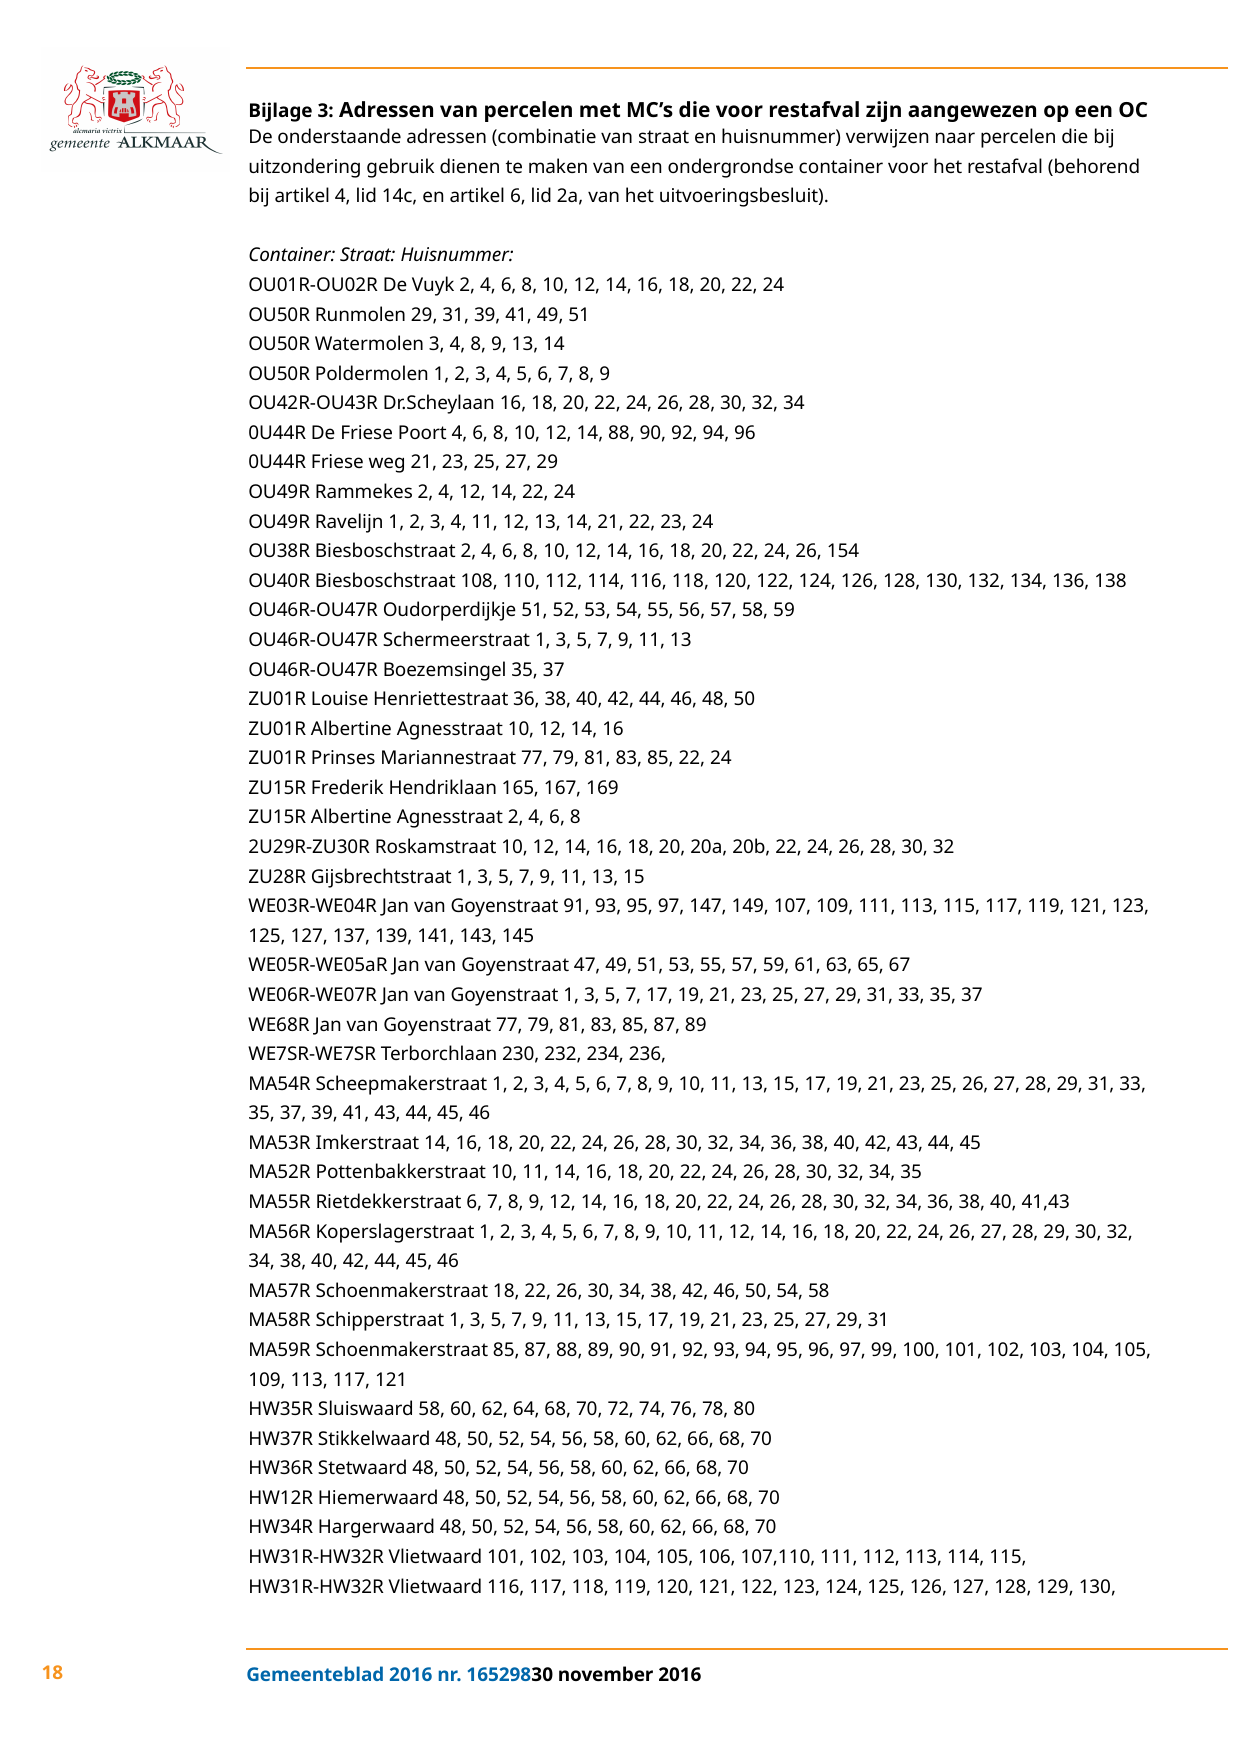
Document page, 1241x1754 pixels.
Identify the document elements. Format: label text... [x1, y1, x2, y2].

text De onderstaande adressen (combinatie van straat en huisnummer) verwijzen naar percelen die bij uitzondering gebruik dienen te maken van een ondergrondse container voor het restafval (behorend bij artikel 4, lid 14c, en artikel 6, lid 2a, van het uitvoeringsbesluit). [248, 123, 1152, 208]
text WE03R-WE04R Jan van Goyenstraat 91, 93, 95, 97, 147, 149, 107, 109, 111, 113, 115, 117, 119, 121, 123, 125, 127, 137, 139, 141, 143, 145 [248, 892, 1152, 948]
text OU42R-OU43R Dr.Scheylaan 16, 18, 20, 22, 24, 26, 28, 30, 32, 34 [248, 389, 1152, 415]
text MA53R Imkerstraat 14, 16, 18, 20, 22, 24, 26, 28, 30, 32, 34, 36, 38, 40, 42, 43, 44, 45 [248, 1129, 1152, 1155]
text ZU15R Albertine Agnesstraat 2, 4, 6, 8 [248, 804, 1152, 829]
text HW31R-HW32R Vlietwaard 101, 102, 103, 104, 105, 106, 107,110, 111, 112, 113, 114, 115, [248, 1543, 1152, 1569]
text HW37R Stikkelwaard 48, 50, 52, 54, 56, 58, 60, 62, 66, 68, 70 [248, 1425, 1152, 1451]
text 2U29R-ZU30R Roskamstraat 10, 12, 14, 16, 18, 20, 20a, 20b, 22, 24, 26, 28, 30, 32 [248, 833, 1152, 859]
text WE68R Jan van Goyenstraat 77, 79, 81, 83, 85, 87, 89 [248, 1011, 1152, 1037]
text HW36R Stetwaard 48, 50, 52, 54, 56, 58, 60, 62, 66, 68, 70 [248, 1454, 1152, 1480]
picture [41, 47, 231, 172]
text MA57R Schoenmakerstraat 18, 22, 26, 30, 34, 38, 42, 46, 50, 54, 58 [248, 1277, 1152, 1303]
text OU46R-OU47R Schermeerstraat 1, 3, 5, 7, 9, 11, 13 [248, 626, 1152, 652]
text MA54R Scheepmakerstraat 1, 2, 3, 4, 5, 6, 7, 8, 9, 10, 11, 13, 15, 17, 19, 21, 23, 25, 26, 27, 28, 29, 31, 33, 35, 37, 39, 41, 43, 44, 45, 46 [248, 1070, 1152, 1125]
text OU40R Biesboschstraat 108, 110, 112, 114, 116, 118, 120, 122, 124, 126, 128, 130, 132, 134, 136, 138 [248, 567, 1152, 593]
text WE06R-WE07R Jan van Goyenstraat 1, 3, 5, 7, 17, 19, 21, 23, 25, 27, 29, 31, 33, 35, 37 [248, 981, 1152, 1007]
text HW31R-HW32R Vlietwaard 116, 117, 118, 119, 120, 121, 122, 123, 124, 125, 126, 127, 128, 129, 130, [248, 1573, 1152, 1599]
text OU50R Runmolen 29, 31, 39, 41, 49, 51 [248, 301, 1152, 327]
text MA52R Pottenbakkerstraat 10, 11, 14, 16, 18, 20, 22, 24, 26, 28, 30, 32, 34, 35 [248, 1159, 1152, 1184]
text ZU15R Frederik Hendriklaan 165, 167, 169 [248, 774, 1152, 800]
text HW34R Hargerwaard 48, 50, 52, 54, 56, 58, 60, 62, 66, 68, 70 [248, 1514, 1152, 1539]
text MA58R Schipperstraat 1, 3, 5, 7, 9, 11, 13, 15, 17, 19, 21, 23, 25, 27, 29, 31 [248, 1307, 1152, 1332]
text WE05R-WE05aR Jan van Goyenstraat 47, 49, 51, 53, 55, 57, 59, 61, 63, 65, 67 [248, 952, 1152, 977]
text ZU01R Louise Henriettestraat 36, 38, 40, 42, 44, 46, 48, 50 [248, 685, 1152, 711]
text 0U44R Friese weg 21, 23, 25, 27, 29 [248, 449, 1152, 474]
text OU49R Rammekes 2, 4, 12, 14, 22, 24 [248, 478, 1152, 504]
text 0U44R De Friese Poort 4, 6, 8, 10, 12, 14, 88, 90, 92, 94, 96 [248, 419, 1152, 445]
text ZU01R Prinses Mariannestraat 77, 79, 81, 83, 85, 22, 24 [248, 744, 1152, 770]
text HW35R Sluiswaard 58, 60, 62, 64, 68, 70, 72, 74, 76, 78, 80 [248, 1395, 1152, 1421]
text ZU28R Gijsbrechtstraat 1, 3, 5, 7, 9, 11, 13, 15 [248, 863, 1152, 889]
text Bijlage 3: Adressen van percelen met MC’s die voor restafval zijn aangewezen op een OC [248, 95, 1152, 123]
text OU49R Ravelijn 1, 2, 3, 4, 11, 12, 13, 14, 21, 22, 23, 24 [248, 508, 1152, 534]
text MA55R Rietdekkerstraat 6, 7, 8, 9, 12, 14, 16, 18, 20, 22, 24, 26, 28, 30, 32, 34, 36, 38, 40, 41,43 [248, 1188, 1152, 1214]
text WE7SR-WE7SR Terborchlaan 230, 232, 234, 236, [248, 1040, 1152, 1066]
text ZU01R Albertine Agnesstraat 10, 12, 14, 16 [248, 715, 1152, 741]
text Container: Straat: Huisnummer: [248, 242, 1152, 267]
text OU50R Watermolen 3, 4, 8, 9, 13, 14 [248, 330, 1152, 356]
text OU46R-OU47R Boezemsingel 35, 37 [248, 656, 1152, 682]
text OU46R-OU47R Oudorperdijkje 51, 52, 53, 54, 55, 56, 57, 58, 59 [248, 597, 1152, 622]
text OU38R Biesboschstraat 2, 4, 6, 8, 10, 12, 14, 16, 18, 20, 22, 24, 26, 154 [248, 537, 1152, 563]
text MA59R Schoenmakerstraat 85, 87, 88, 89, 90, 91, 92, 93, 94, 95, 96, 97, 99, 100, 101, 102, 103, 104, 105, 109, 113, 117, 121 [248, 1336, 1152, 1392]
text HW12R Hiemerwaard 48, 50, 52, 54, 56, 58, 60, 62, 66, 68, 70 [248, 1484, 1152, 1510]
text MA56R Koperslagerstraat 1, 2, 3, 4, 5, 6, 7, 8, 9, 10, 11, 12, 14, 16, 18, 20, 22, 24, 26, 27, 28, 29, 30, 32, 34, 38, 40, 42, 44, 45, 46 [248, 1218, 1152, 1273]
text OU50R Poldermolen 1, 2, 3, 4, 5, 6, 7, 8, 9 [248, 360, 1152, 386]
text OU01R-OU02R De Vuyk 2, 4, 6, 8, 10, 12, 14, 16, 18, 20, 22, 24 [248, 271, 1152, 297]
